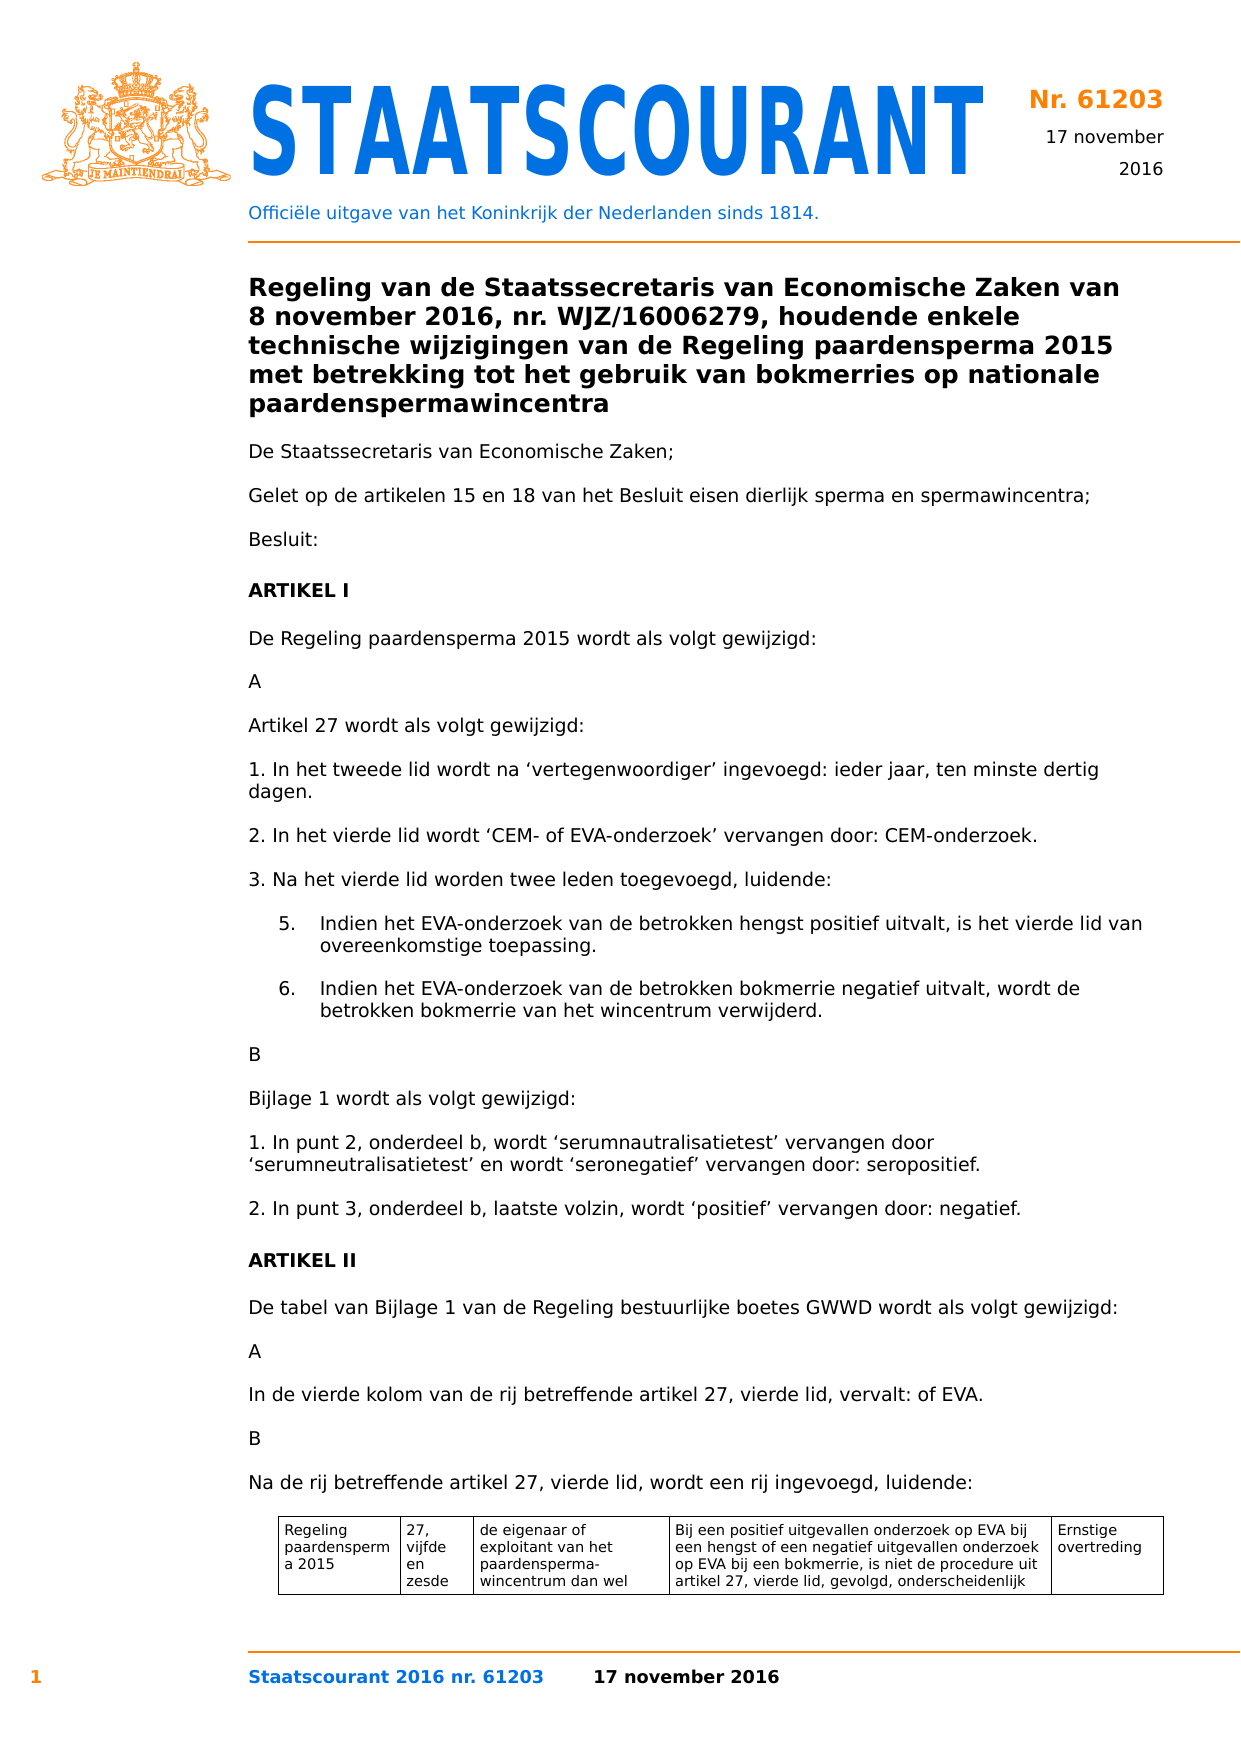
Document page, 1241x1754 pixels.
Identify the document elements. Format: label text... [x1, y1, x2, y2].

picture [41, 62, 231, 186]
text 3. Na het vierde lid worden twee leden toegevoegd, luidende: [248, 869, 1163, 891]
subtitle Regeling van de Staatssecretaris van Economische Zaken van 8 november 2016, nr. WJZ/16006279, houdende enkele technische wijzigingen van de Regeling paardensperma 2015 met betrekking tot het gebruik van bokmerries op nationale paardenspermawincentra [248, 273, 1163, 419]
text In de vierde kolom van de rij betreffende artikel 27, vierde lid, vervalt: of EVA. [248, 1384, 1163, 1406]
table_header Ernstige overtreding [1052, 1517, 1163, 1594]
table_header Regeling paardensperma 2015 [279, 1517, 400, 1594]
text Gelet op de artikelen 15 en 18 van het Besluit eisen dierlijk sperma en spermawincentra; [248, 484, 1163, 507]
text Besluit: [248, 528, 1163, 550]
text Bijlage 1 wordt als volgt gewijzigd: [248, 1088, 1163, 1110]
text Artikel 27 wordt als volgt gewijzigd: [248, 715, 1163, 737]
text De Regeling paardensperma 2015 wordt als volgt gewijzigd: [248, 627, 1163, 649]
text 6. Indien het EVA-onderzoek van de betrokken bokmerrie negatief uitvalt, wordt de betrokken bokmerrie van het wincentrum verwijderd. [278, 978, 1163, 1022]
table_header Nr. 61203 [998, 62, 1240, 121]
table_cell 17 november [998, 121, 1240, 153]
text De Staatssecretaris van Economische Zaken; [248, 441, 1163, 463]
text 5. Indien het EVA-onderzoek van de betrokken hengst positief uitvalt, is het vierde lid van overeenkomstige toepassing. [278, 912, 1163, 956]
table_header de eigenaar of exploitant van het paardensperma-wincentrum dan wel [474, 1517, 669, 1594]
text A [248, 671, 1163, 693]
text A [248, 1341, 1163, 1362]
text 1. In het tweede lid wordt na ‘vertegenwoordiger’ ingevoegd: ieder jaar, ten minste dertig dagen. [248, 759, 1163, 803]
table_header 27, vijfde en zesde [401, 1517, 473, 1594]
table_header STAATSCOURANT [248, 62, 998, 203]
text 1. In punt 2, onderdeel b, wordt ‘serumnautralisatietest’ vervangen door ‘serumneutralisatietest’ en wordt ‘seronegatief’ vervangen door: seropositief. [248, 1132, 1163, 1176]
subtitle ARTIKEL I [248, 580, 1163, 602]
table_cell Officiële uitgave van het Koninkrijk der Nederlanden sinds 1814. [248, 203, 1240, 241]
table_header [25, 62, 248, 241]
text De tabel van Bijlage 1 van de Regeling bestuurlijke boetes GWWD wordt als volgt gewijzigd: [248, 1297, 1163, 1319]
table_header Bij een positief uitgevallen onderzoek op EVA bij een hengst of een negatief uitgevallen onderzoek op EVA bij een bokmerrie, is niet de procedure uit artikel 27, vierde lid, gevolgd, onderscheidenlijk [670, 1517, 1051, 1594]
text Na de rij betreffende artikel 27, vierde lid, wordt een rij ingevoegd, luidende: [248, 1472, 1163, 1494]
table_cell 2016 [998, 153, 1240, 203]
text 2. In punt 3, onderdeel b, laatste volzin, wordt ‘positief’ vervangen door: negatief. [248, 1198, 1163, 1220]
text B [248, 1428, 1163, 1450]
subtitle ARTIKEL II [248, 1250, 1163, 1272]
text 2. In het vierde lid wordt ‘CEM- of EVA-onderzoek’ vervangen door: CEM-onderzoek. [248, 825, 1163, 847]
text B [248, 1044, 1163, 1066]
